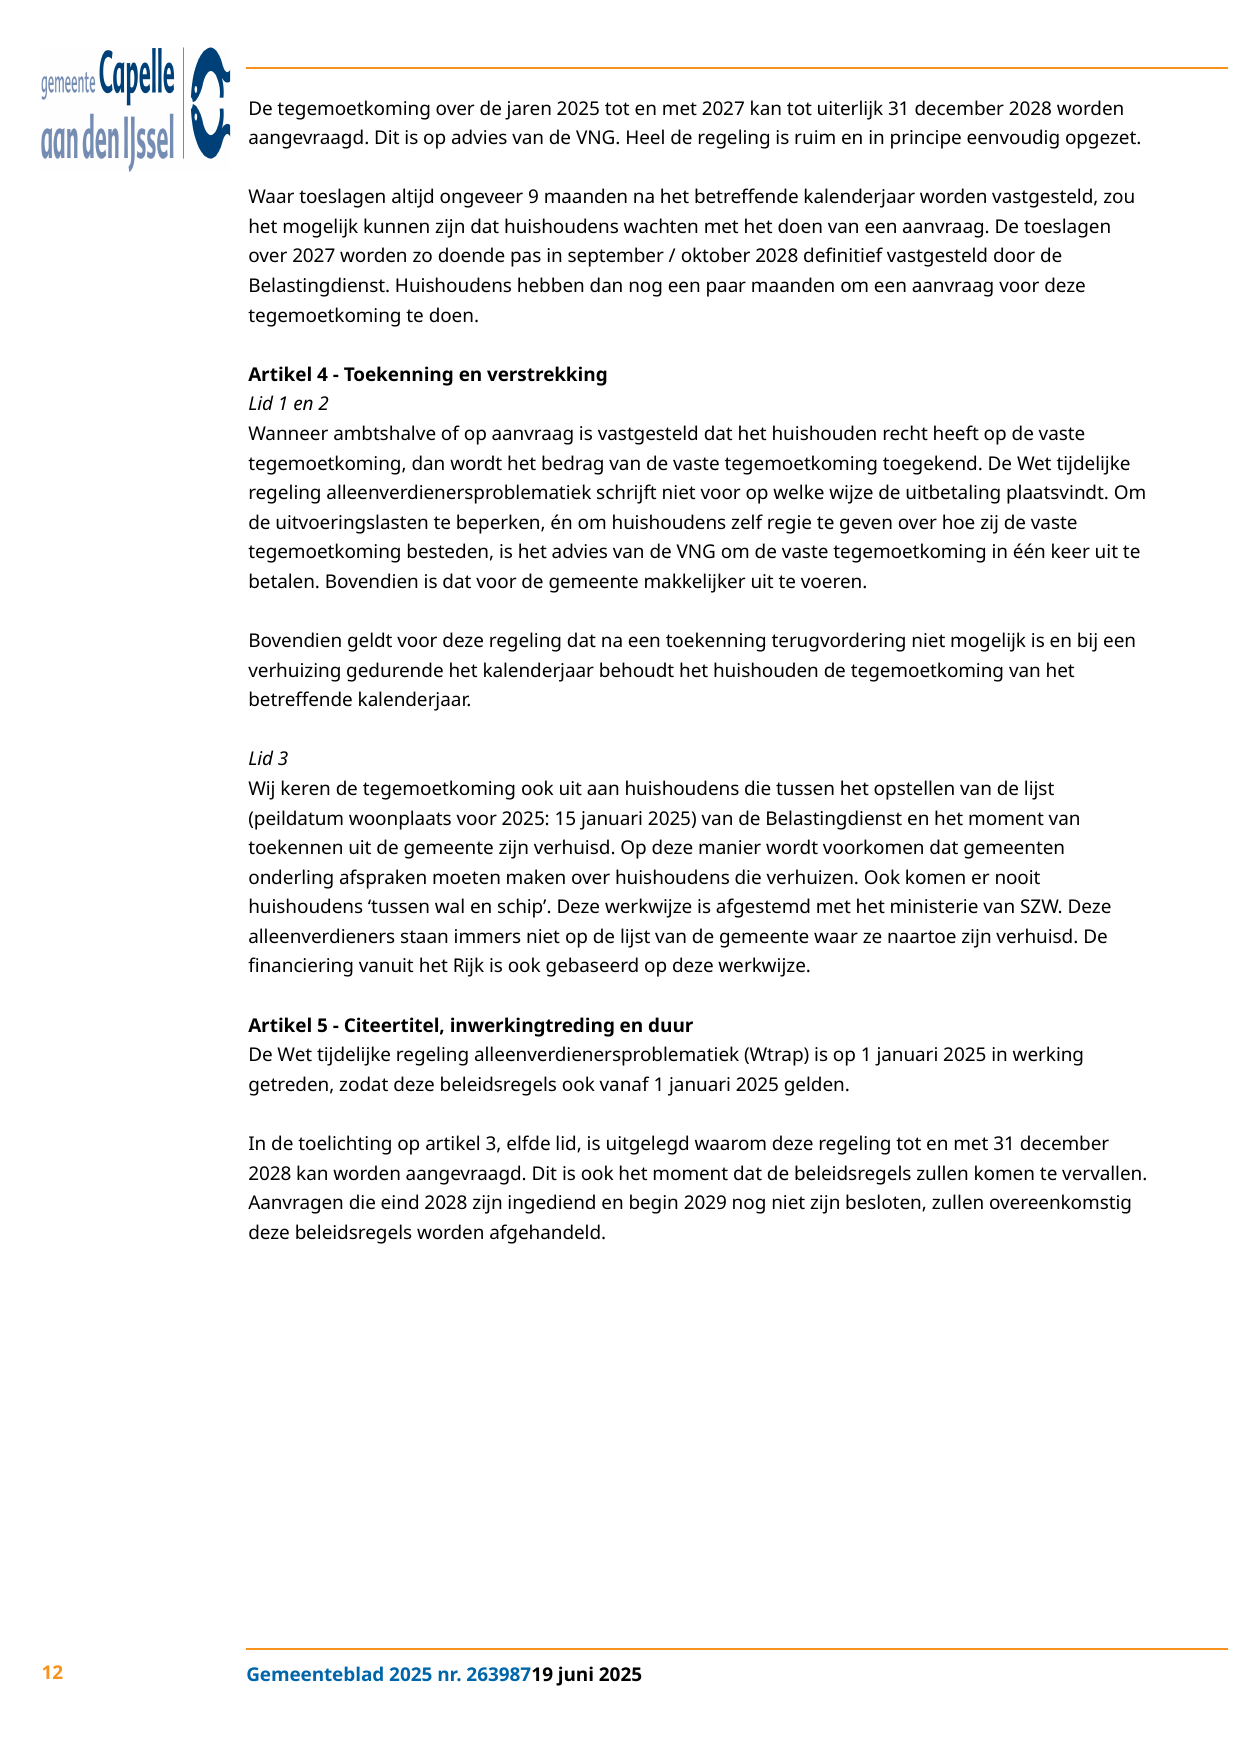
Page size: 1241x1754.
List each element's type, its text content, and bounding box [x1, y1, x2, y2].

text Waar toeslagen altijd ongeveer 9 maanden na het betreffende kalenderjaar worden vastgesteld, zou het mogelijk kunnen zijn dat huishoudens wachten met het doen van een aanvraag. De toeslagen over 2027 worden zo doende pas in september / oktober 2028 definitief vastgesteld door de Belastingdienst. Huishoudens hebben dan nog een paar maanden om een aanvraag voor deze tegemoetkoming te doen. [248, 183, 1152, 328]
text In de toelichting op artikel 3, elfde lid, is uitgelegd waarom deze regeling tot en met 31 december 2028 kan worden aangevraagd. Dit is ook het moment dat de beleidsregels zullen komen te vervallen. Aanvragen die eind 2028 zijn ingediend en begin 2029 nog niet zijn besloten, zullen overeenkomstig deze beleidsregels worden afgehandeld. [248, 1130, 1152, 1245]
text Artikel 4 - Toekenning en verstrekking [248, 361, 1152, 387]
text De Wet tijdelijke regeling alleenverdienersproblematiek (Wtrap) is op 1 januari 2025 in werking getreden, zodat deze beleidsregels ook vanaf 1 januari 2025 gelden. [248, 1041, 1152, 1097]
text Bovendien geldt voor deze regeling dat na een toekenning terugvordering niet mogelijk is en bij een verhuizing gedurende het kalenderjaar behoudt het huishouden de tegemoetkoming van het betreffende kalenderjaar. [248, 627, 1152, 712]
picture [41, 47, 231, 172]
text Wanneer ambtshalve of op aanvraag is vastgesteld dat het huishouden recht heeft op de vaste tegemoetkoming, dan wordt het bedrag van de vaste tegemoetkoming toegekend. De Wet tijdelijke regeling alleenverdienersproblematiek schrijft niet voor op welke wijze de uitbetaling plaatsvindt. Om de uitvoeringslasten te beperken, én om huishoudens zelf regie te geven over hoe zij de vaste tegemoetkoming besteden, is het advies van de VNG om de vaste tegemoetkoming in één keer uit te betalen. Bovendien is dat voor de gemeente makkelijker uit te voeren. [248, 420, 1152, 594]
text Lid 3 [248, 746, 1152, 771]
text De tegemoetkoming over de jaren 2025 tot en met 2027 kan tot uiterlijk 31 december 2028 worden aangevraagd. Dit is op advies van de VNG. Heel de regeling is ruim en in principe eenvoudig opgezet. [248, 95, 1152, 150]
text Wij keren de tegemoetkoming ook uit aan huishoudens die tussen het opstellen van de lijst (peildatum woonplaats voor 2025: 15 januari 2025) van de Belastingdienst en het moment van toekennen uit de gemeente zijn verhuisd. Op deze manier wordt voorkomen dat gemeenten onderling afspraken moeten maken over huishoudens die verhuizen. Ook komen er nooit huishoudens ‘tussen wal en schip’. Deze werkwijze is afgestemd met het ministerie van SZW. Deze alleenverdieners staan immers niet op de lijst van de gemeente waar ze naartoe zijn verhuisd. De financiering vanuit het Rijk is ook gebaseerd op deze werkwijze. [248, 775, 1152, 978]
text Artikel 5 - Citeertitel, inwerkingtreding en duur [248, 1012, 1152, 1038]
text Lid 1 en 2 [248, 391, 1152, 416]
